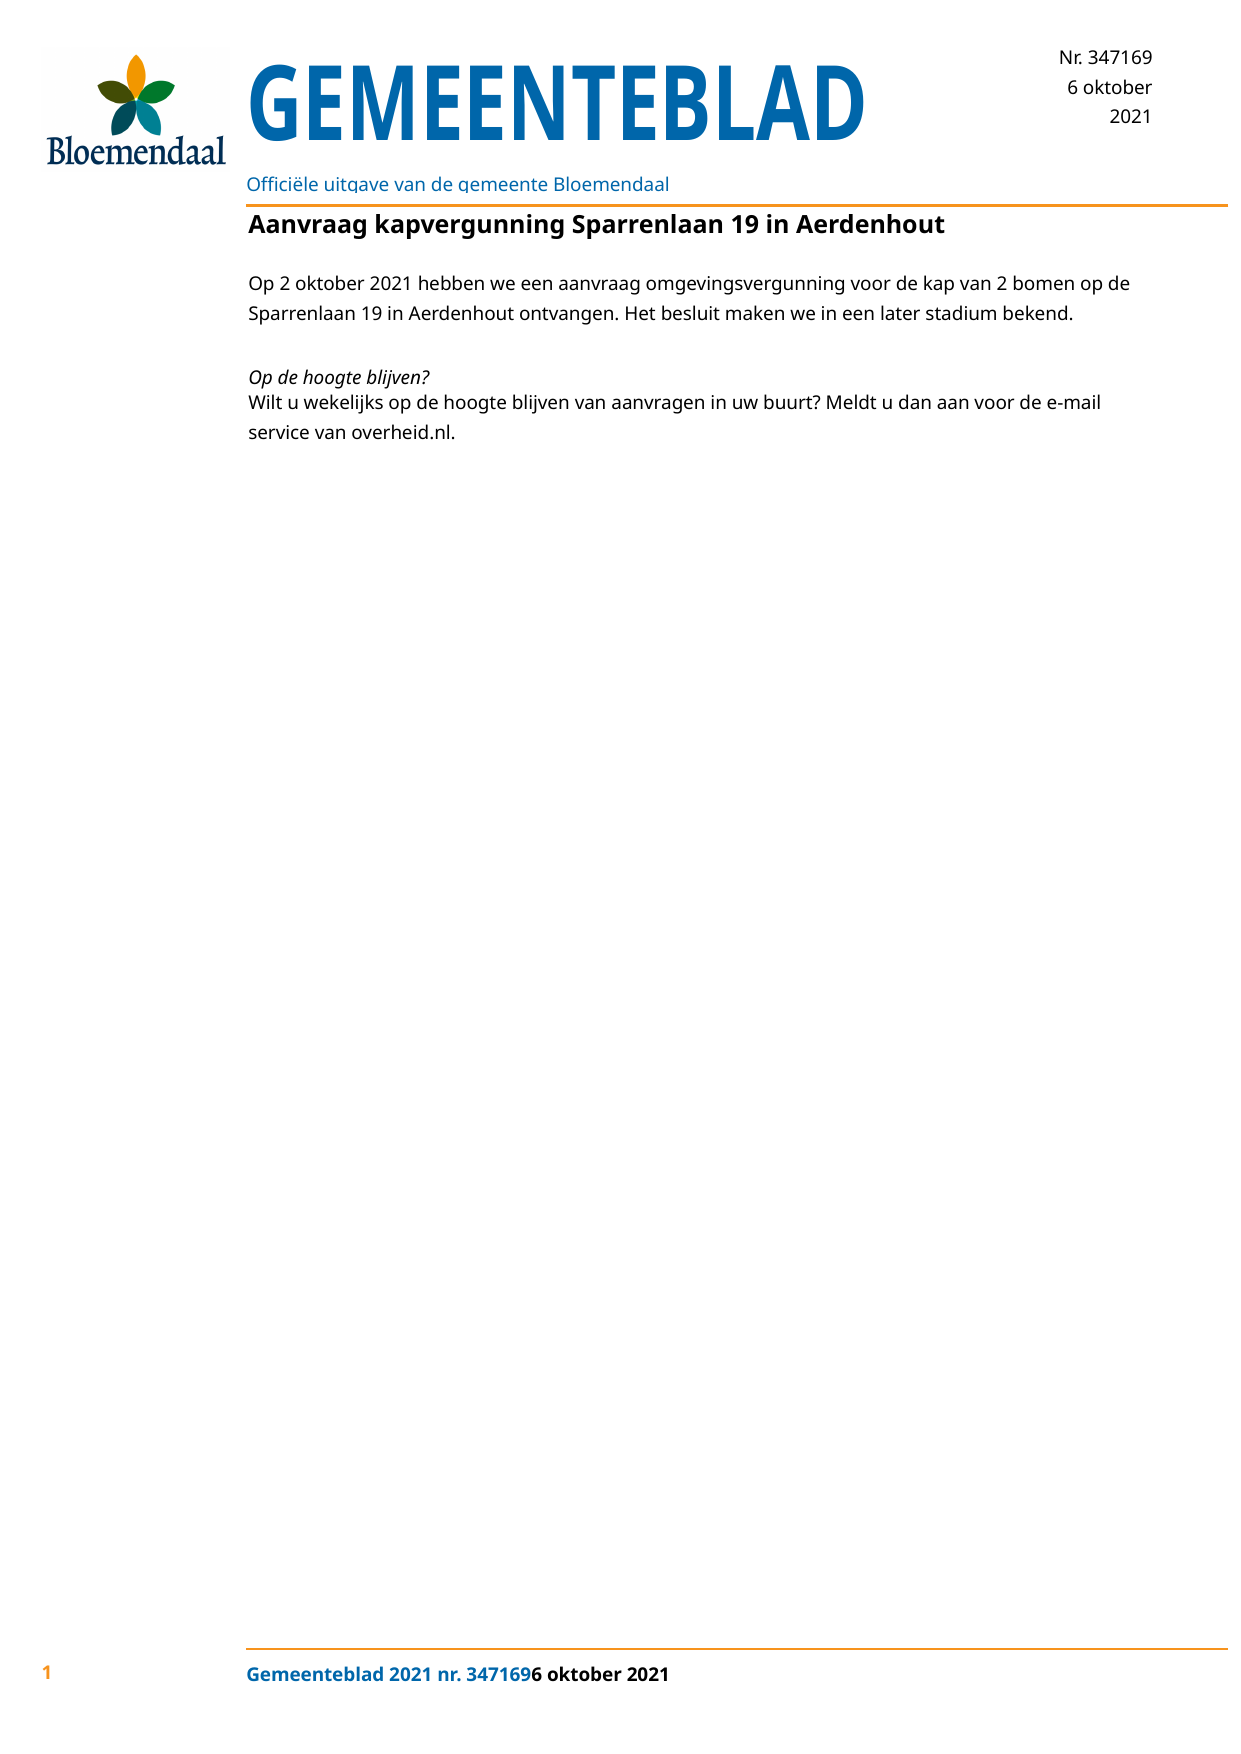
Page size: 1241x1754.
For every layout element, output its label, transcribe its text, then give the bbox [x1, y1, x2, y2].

text Op 2 oktober 2021 hebben we een aanvraag omgevingsvergunning voor de kap van 2 bomen op de Sparrenlaan 19 in Aerdenhout ontvangen. Het besluit maken we in een later stadium bekend. [248, 270, 1152, 326]
picture [41, 47, 231, 172]
text Wilt u wekelijks op de hoogte blijven van aanvragen in uw buurt? Meldt u dan aan voor de e-mail service van overheid.nl. [248, 389, 1152, 445]
text Op de hoogte blijven? [248, 364, 1152, 389]
text Aanvraag kapvergunning Sparrenlaan 19 in Aerdenhout [248, 207, 1152, 241]
